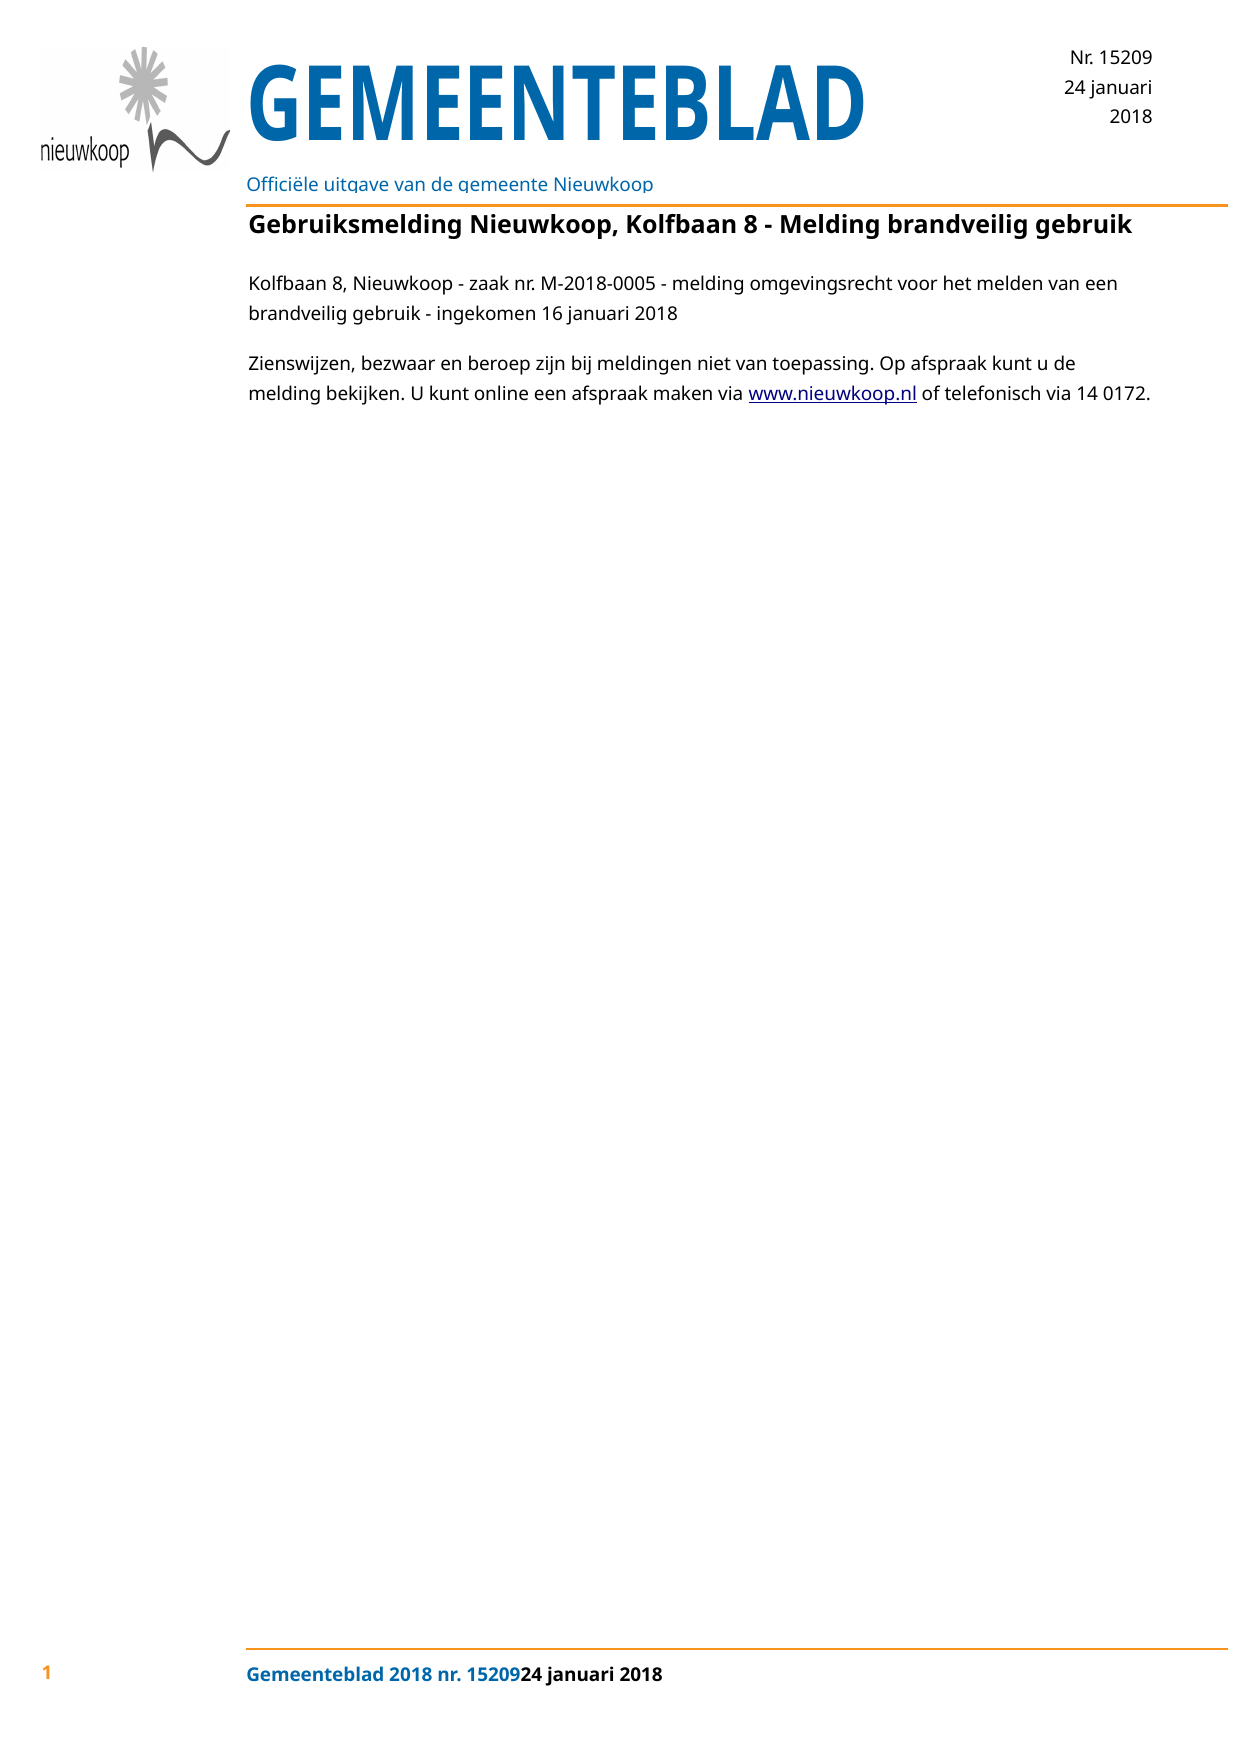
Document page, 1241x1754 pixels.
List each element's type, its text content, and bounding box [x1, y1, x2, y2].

text Gebruiksmelding Nieuwkoop, Kolfbaan 8 - Melding brandveilig gebruik [248, 207, 1152, 241]
text Zienswijzen, bezwaar en beroep zijn bij meldingen niet van toepassing. Op afspraak kunt u de melding bekijken. U kunt online een afspraak maken via www.nieuwkoop.nl of telefonisch via 14 0172. [248, 350, 1152, 406]
picture [41, 47, 231, 172]
text Kolfbaan 8, Nieuwkoop - zaak nr. M-2018-0005 - melding omgevingsrecht voor het melden van een brandveilig gebruik - ingekomen 16 januari 2018 [248, 270, 1152, 326]
